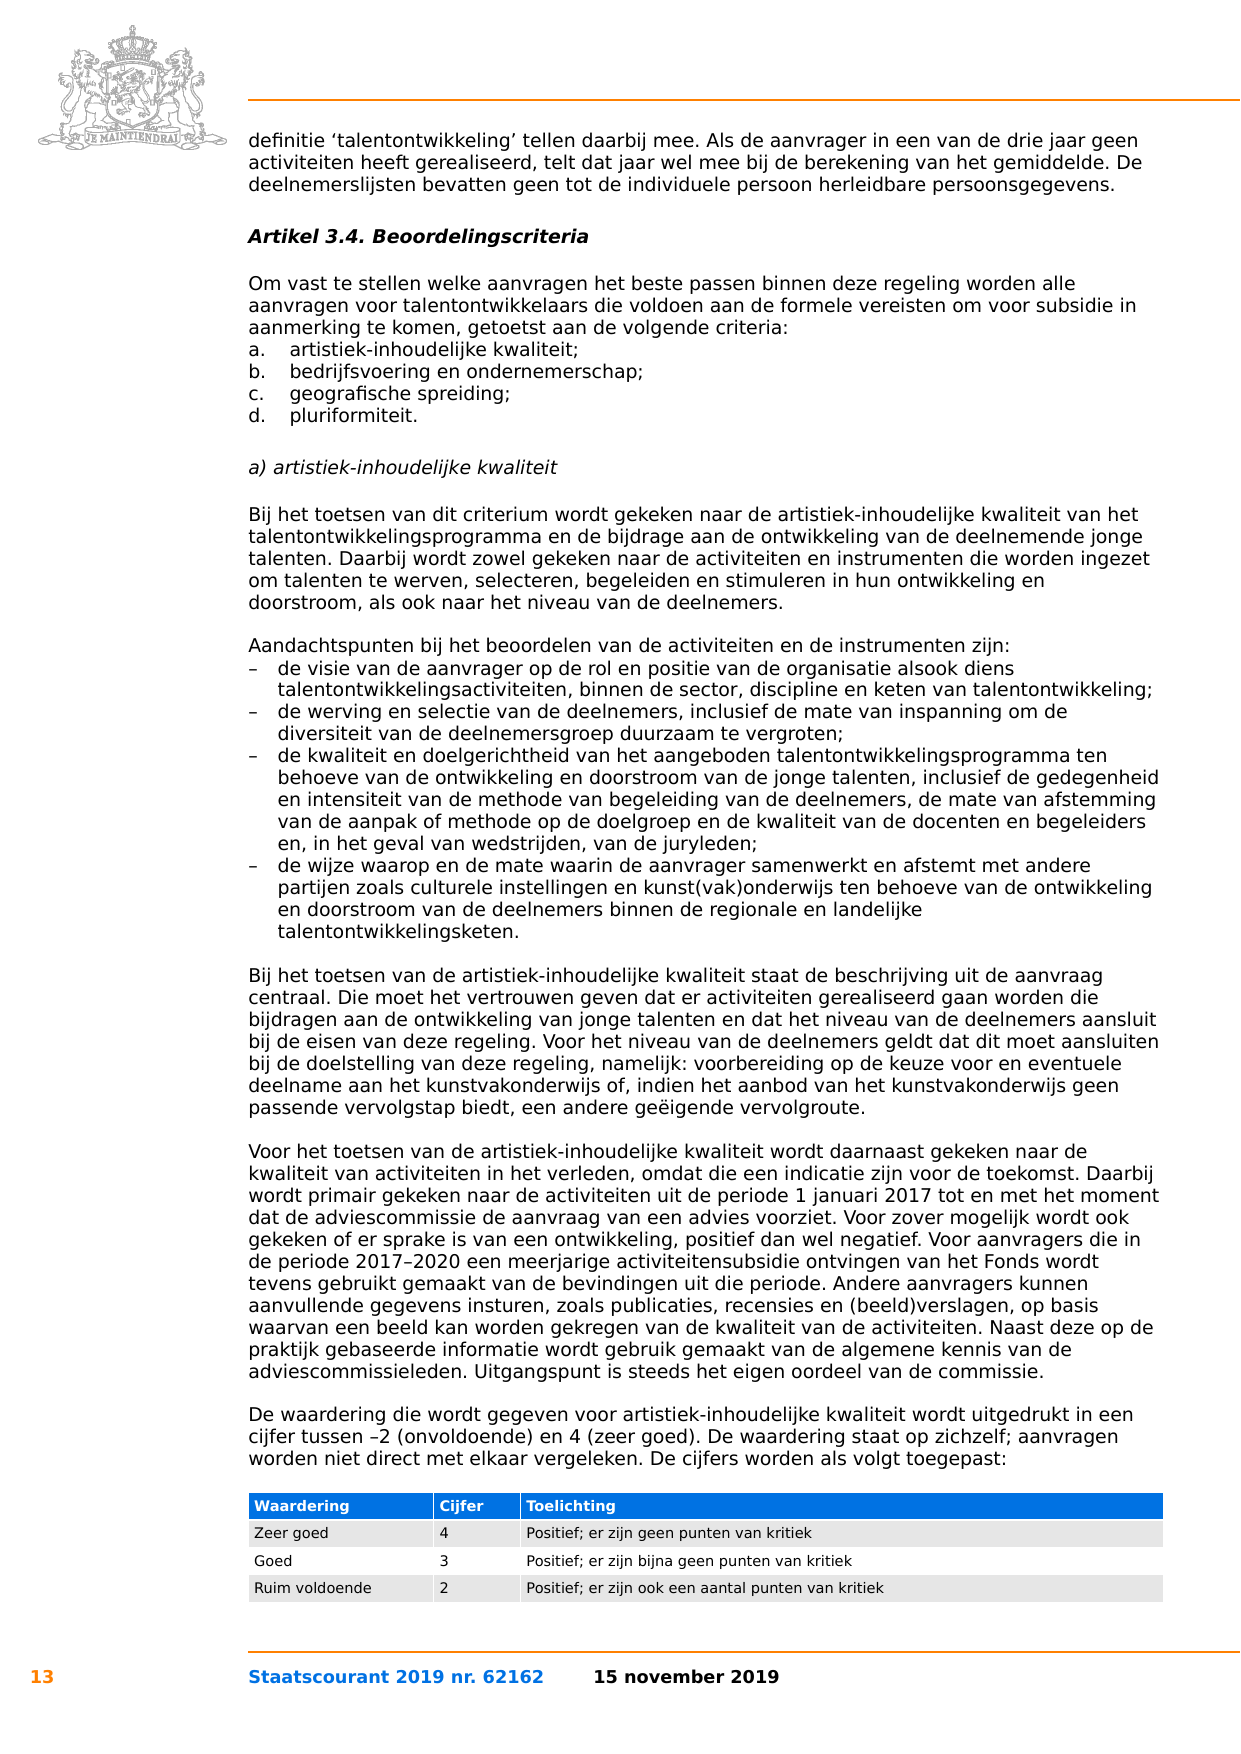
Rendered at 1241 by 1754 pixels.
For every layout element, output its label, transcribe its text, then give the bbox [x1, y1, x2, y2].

text definitie ‘talentontwikkeling’ tellen daarbij mee. Als de aanvrager in een van de drie jaar geen activiteiten heeft gerealiseerd, telt dat jaar wel mee bij de berekening van het gemiddelde. De deelnemerslijsten bevatten geen tot de individuele persoon herleidbare persoonsgegevens. [248, 130, 1163, 196]
subtitle a) artistiek-inhoudelijke kwaliteit [248, 457, 1163, 479]
text d. pluriformiteit. [248, 405, 1163, 427]
table_cell Positief; er zijn bijna geen punten van kritiek [521, 1548, 1163, 1574]
table_header Waardering [249, 1493, 433, 1519]
text Bij het toetsen van dit criterium wordt gekeken naar de artistiek-inhoudelijke kwaliteit van het talentontwikkelingsprogramma en de bijdrage aan de ontwikkeling van de deelnemende jonge talenten. Daarbij wordt zowel gekeken naar de activiteiten en instrumenten die worden ingezet om talenten te werven, selecteren, begeleiden en stimuleren in hun ontwikkeling en doorstroom, als ook naar het niveau van de deelnemers. [248, 504, 1163, 613]
text De waardering die wordt gegeven voor artistiek-inhoudelijke kwaliteit wordt uitgedrukt in een cijfer tussen –2 (onvoldoende) en 4 (zeer goed). De waardering staat op zichzelf; aanvragen worden niet direct met elkaar vergeleken. De cijfers worden als volgt toegepast: [248, 1404, 1163, 1470]
subtitle Artikel 3.4. Beoordelingscriteria [248, 226, 1163, 248]
table_cell Zeer goed [249, 1521, 433, 1547]
table_cell Ruim voldoende [249, 1575, 433, 1602]
table_header Toelichting [521, 1493, 1163, 1519]
text Aandachtspunten bij het beoordelen van de activiteiten en de instrumenten zijn: [248, 635, 1163, 657]
table_cell Positief; er zijn ook een aantal punten van kritiek [521, 1575, 1163, 1602]
table_cell 3 [434, 1548, 520, 1574]
text Voor het toetsen van de artistiek-inhoudelijke kwaliteit wordt daarnaast gekeken naar de kwaliteit van activiteiten in het verleden, omdat die een indicatie zijn voor de toekomst. Daarbij wordt primair gekeken naar de activiteiten uit de periode 1 januari 2017 tot en met het moment dat de adviescommissie de aanvraag van een advies voorziet. Voor zover mogelijk wordt ook gekeken of er sprake is van een ontwikkeling, positief dan wel negatief. Voor aanvragers die in de periode 2017–2020 een meerjarige activiteitensubsidie ontvingen van het Fonds wordt tevens gebruikt gemaakt van de bevindingen uit die periode. Andere aanvragers kunnen aanvullende gegevens insturen, zoals publicaties, recensies en (beeld)verslagen, op basis waarvan een beeld kan worden gekregen van de kwaliteit van de activiteiten. Naast deze op de praktijk gebaseerde informatie wordt gebruik gemaakt van de algemene kennis van de adviescommissieleden. Uitgangspunt is steeds het eigen oordeel van de commissie. [248, 1141, 1163, 1382]
table_cell 4 [434, 1521, 520, 1547]
table_cell 2 [434, 1575, 520, 1602]
text Bij het toetsen van de artistiek-inhoudelijke kwaliteit staat de beschrijving uit de aanvraag centraal. Die moet het vertrouwen geven dat er activiteiten gerealiseerd gaan worden die bijdragen aan de ontwikkeling van jonge talenten en dat het niveau van de deelnemers aansluit bij de eisen van deze regeling. Voor het niveau van de deelnemers geldt dat dit moet aansluiten bij de doelstelling van deze regeling, namelijk: voorbereiding op de keuze voor en eventuele deelname aan het kunstvakonderwijs of, indien het aanbod van het kunstvakonderwijs geen passende vervolgstap biedt, een andere geëigende vervolgroute. [248, 965, 1163, 1119]
table_header Cijfer [434, 1493, 520, 1519]
text – de wijze waarop en de mate waarin de aanvrager samenwerkt en afstemt met andere partijen zoals culturele instellingen en kunst(vak)onderwijs ten behoeve van de ontwikkeling en doorstroom van de deelnemers binnen de regionale en landelijke talentontwikkelingsketen. [248, 855, 1163, 943]
picture [38, 25, 227, 150]
table_cell Goed [249, 1548, 433, 1574]
text c. geografische spreiding; [248, 383, 1163, 405]
table_cell Positief; er zijn geen punten van kritiek [521, 1521, 1163, 1547]
text – de kwaliteit en doelgerichtheid van het aangeboden talentontwikkelingsprogramma ten behoeve van de ontwikkeling en doorstroom van de jonge talenten, inclusief de gedegenheid en intensiteit van de methode van begeleiding van de deelnemers, de mate van afstemming van de aanpak of methode op de doelgroep en de kwaliteit van de docenten en begeleiders en, in het geval van wedstrijden, van de juryleden; [248, 745, 1163, 855]
text – de visie van de aanvrager op de rol en positie van de organisatie alsook diens talentontwikkelingsactiviteiten, binnen de sector, discipline en keten van talentontwikkeling; [248, 657, 1163, 701]
text a. artistiek-inhoudelijke kwaliteit; [248, 339, 1163, 361]
text – de werving en selectie van de deelnemers, inclusief de mate van inspanning om de diversiteit van de deelnemersgroep duurzaam te vergroten; [248, 701, 1163, 745]
text b. bedrijfsvoering en ondernemerschap; [248, 361, 1163, 383]
text Om vast te stellen welke aanvragen het beste passen binnen deze regeling worden alle aanvragen voor talentontwikkelaars die voldoen aan de formele vereisten om voor subsidie in aanmerking te komen, getoetst aan de volgende criteria: [248, 273, 1163, 339]
